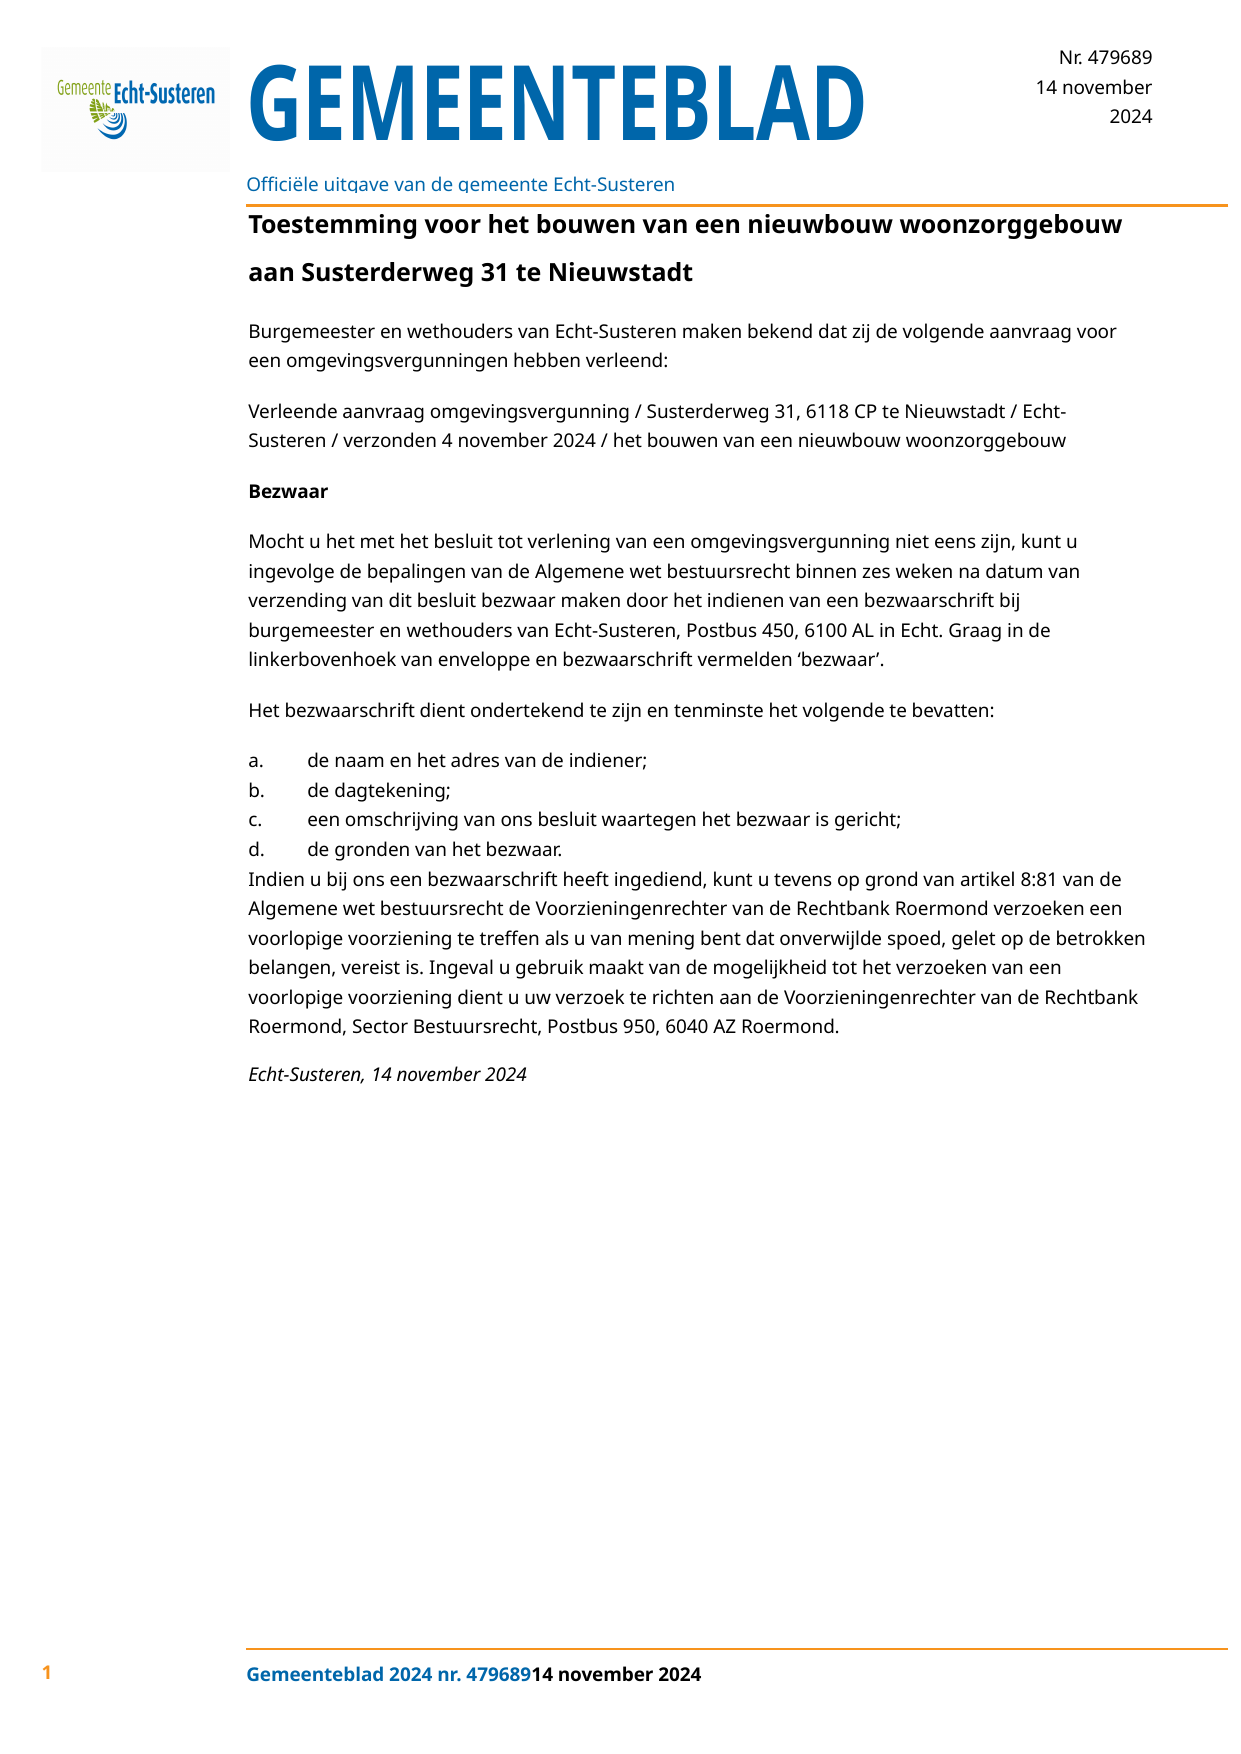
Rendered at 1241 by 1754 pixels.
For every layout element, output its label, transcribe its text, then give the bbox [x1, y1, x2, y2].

list de dagtekening; [248, 777, 1152, 803]
text Bezwaar [248, 478, 1152, 504]
text Mocht u het met het besluit tot verlening van een omgevingsvergunning niet eens zijn, kunt u ingevolge de bepalingen van de Algemene wet bestuursrecht binnen zes weken na datum van verzending van dit besluit bezwaar maken door het indienen van een bezwaarschrift bij burgemeester en wethouders van Echt-Susteren, Postbus 450, 6100 AL in Echt. Graag in de linkerbovenhoek van enveloppe en bezwaarschrift vermelden ‘bezwaar’. [248, 528, 1152, 672]
text Echt-Susteren, 14 november 2024 [248, 1062, 1152, 1087]
text Indien u bij ons een bezwaarschrift heeft ingediend, kunt u tevens op grond van artikel 8:81 van de Algemene wet bestuursrecht de Voorzieningenrechter van de Rechtbank Roermond verzoeken een voorlopige voorziening te treffen als u van mening bent dat onverwijlde spoed, gelet op de betrokken belangen, vereist is. Ingeval u gebruik maakt van de mogelijkheid tot het verzoeken van een voorlopige voorziening dient u uw verzoek te richten aan de Voorzieningenrechter van de Rechtbank Roermond, Sector Bestuursrecht, Postbus 950, 6040 AZ Roermond. [248, 866, 1152, 1039]
text Verleende aanvraag omgevingsvergunning / Susterderweg 31, 6118 CP te Nieuwstadt / Echt-Susteren / verzonden 4 november 2024 / het bouwen van een nieuwbouw woonzorggebouw [248, 398, 1152, 453]
list de gronden van het bezwaar. [248, 836, 1152, 862]
list een omschrijving van ons besluit waartegen het bezwaar is gericht; [248, 807, 1152, 832]
text Het bezwaarschrift dient ondertekend te zijn en tenminste het volgende te bevatten: [248, 697, 1152, 723]
picture [41, 47, 231, 172]
text Burgemeester en wethouders van Echt-Susteren maken bekend dat zij de volgende aanvraag voor een omgevingsvergunningen hebben verleend: [248, 318, 1152, 373]
list de naam en het adres van de indiener; [248, 747, 1152, 773]
text Toestemming voor het bouwen van een nieuwbouw woonzorggebouw aan Susterderweg 31 te Nieuwstadt [248, 207, 1152, 288]
